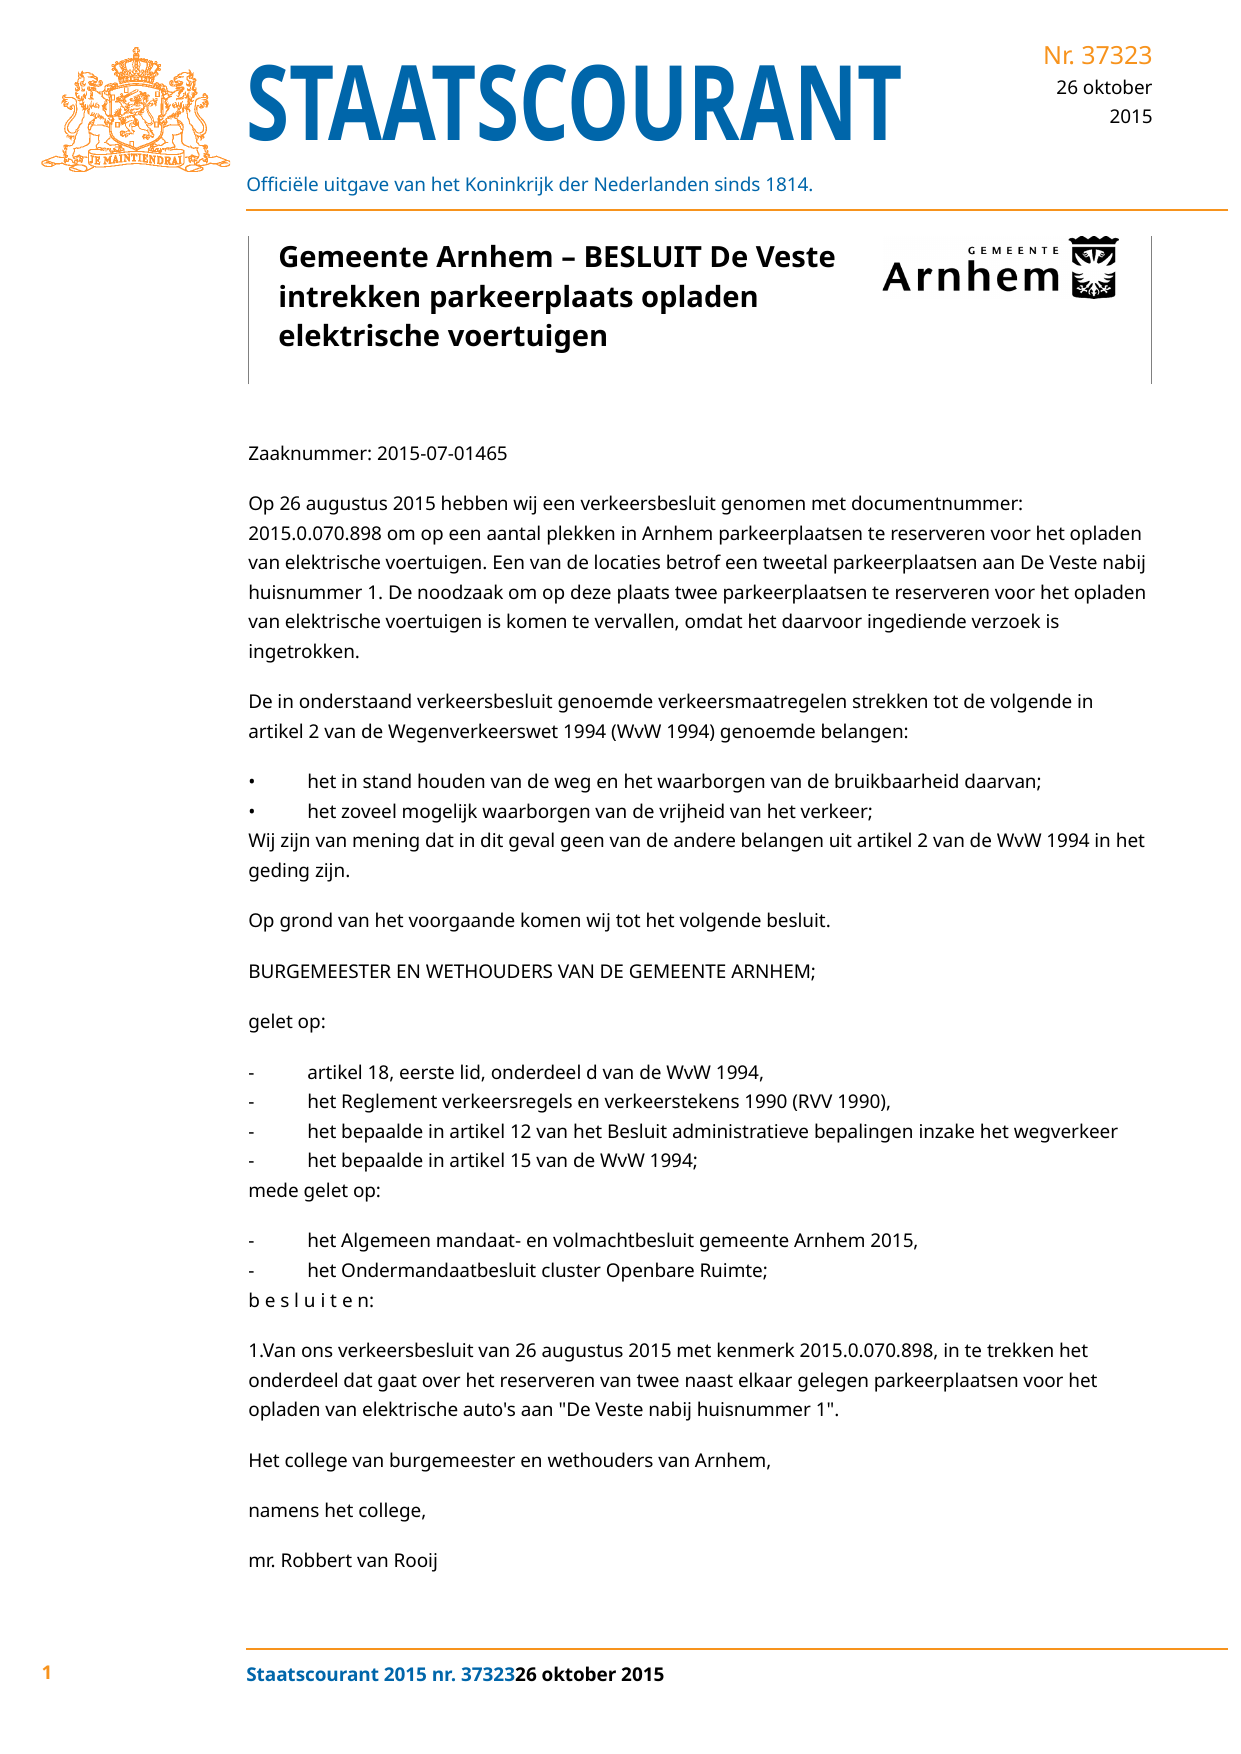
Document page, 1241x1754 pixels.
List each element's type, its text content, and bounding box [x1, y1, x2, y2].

text De in onderstaand verkeersbesluit genoemde verkeersmaatregelen strekken tot de volgende in artikel 2 van de Wegenverkeerswet 1994 (WvW 1994) genoemde belangen: [248, 688, 1152, 744]
text b e s l u i t e n: [248, 1287, 1152, 1312]
list het Ondermandaatbesluit cluster Openbare Ruimte; [248, 1257, 1152, 1283]
text Op grond van het voorgaande komen wij tot het volgende besluit. [248, 908, 1152, 933]
text Wij zijn van mening dat in dit geval geen van de andere belangen uit artikel 2 van de WvW 1994 in het geding zijn. [248, 828, 1152, 883]
list het Reglement verkeersregels en verkeerstekens 1990 (RVV 1990), [248, 1088, 1152, 1114]
text gelet op: [248, 1008, 1152, 1034]
list het bepaalde in artikel 15 van de WvW 1994; [248, 1148, 1152, 1173]
list het zoveel mogelijk waarborgen van de vrijheid van het verkeer; [248, 798, 1152, 824]
list het Algemeen mandaat- en volmachtbesluit gemeente Arnhem 2015, [248, 1228, 1152, 1253]
text mede gelet op: [248, 1177, 1152, 1203]
table_header Gemeente Arnhem – BESLUIT De Veste intrekken parkeerplaats opladen elektrische voertuigen [249, 236, 850, 384]
text namens het college, [248, 1497, 1152, 1523]
list het bepaalde in artikel 12 van het Besluit administratieve bepalingen inzake het wegverkeer [248, 1118, 1152, 1144]
text mr. Robbert van Rooij [248, 1548, 1152, 1573]
text Op 26 augustus 2015 hebben wij een verkeersbesluit genomen met documentnummer: 2015.0.070.898 om op een aantal plekken in Arnhem parkeerplaatsen te reserveren voor het opladen van elektrische voertuigen. Een van de locaties betrof een tweetal parkeerplaatsen aan De Veste nabij huisnummer 1. De noodzaak om op deze plaats twee parkeerplaatsen te reserveren voor het opladen van elektrische voertuigen is komen te vervallen, omdat het daarvoor ingediende verzoek is ingetrokken. [248, 490, 1152, 664]
picture [41, 47, 231, 172]
text Het college van burgemeester en wethouders van Arnhem, [248, 1447, 1152, 1472]
list het in stand houden van de weg en het waarborgen van de bruikbaarheid daarvan; [248, 768, 1152, 794]
text BURGEMEESTER EN WETHOUDERS VAN DE GEMEENTE ARNHEM; [248, 958, 1152, 984]
text Zaaknummer: 2015-07-01465 [248, 440, 1152, 465]
picture [882, 236, 1119, 299]
text 1.Van ons verkeersbesluit van 26 augustus 2015 met kenmerk 2015.0.070.898, in te trekken het onderdeel dat gaat over het reserveren van twee naast elkaar gelegen parkeerplaatsen voor het opladen van elektrische auto's aan "De Veste nabij huisnummer 1". [248, 1337, 1152, 1422]
list artikel 18, eerste lid, onderdeel d van de WvW 1994, [248, 1059, 1152, 1084]
table_header [850, 236, 1151, 384]
